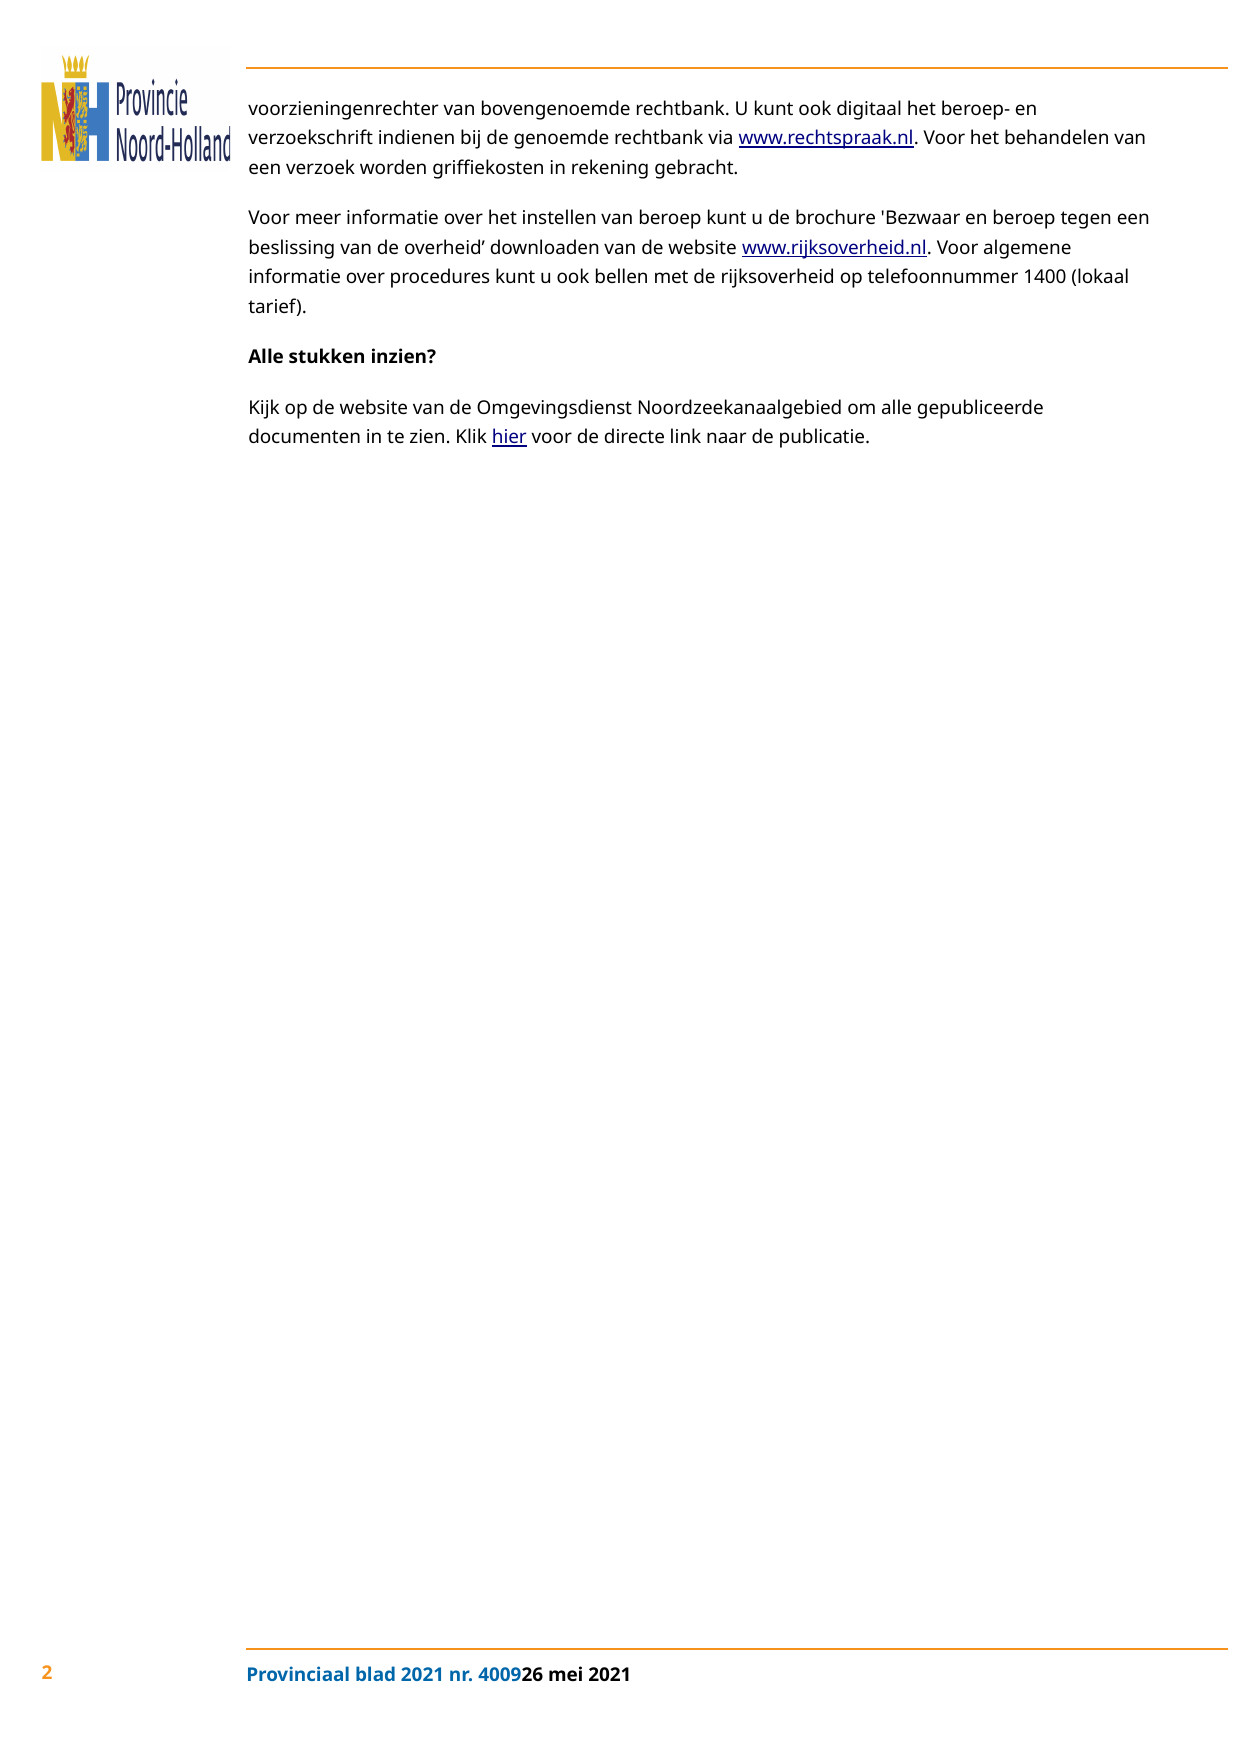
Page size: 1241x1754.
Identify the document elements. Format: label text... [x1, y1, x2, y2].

text Voor meer informatie over het instellen van beroep kunt u de brochure 'Bezwaar en beroep tegen een beslissing van de overheid’ downloaden van de website www.rijksoverheid.nl. Voor algemene informatie over procedures kunt u ook bellen met de rijksoverheid op telefoonnummer 1400 (lokaal tarief). [248, 204, 1152, 319]
text Kijk op de website van de Omgevingsdienst Noordzeekanaalgebied om alle gepubliceerde documenten in te zien. Klik hier voor de directe link naar de publicatie. [248, 394, 1152, 449]
text voorzieningenrechter van bovengenoemde rechtbank. U kunt ook digitaal het beroep- en verzoekschrift indienen bij de genoemde rechtbank via www.rechtspraak.nl. Voor het behandelen van een verzoek worden griffiekosten in rekening gebracht. [248, 95, 1152, 180]
text Alle stukken inzien? [248, 343, 1152, 369]
picture [41, 47, 231, 172]
